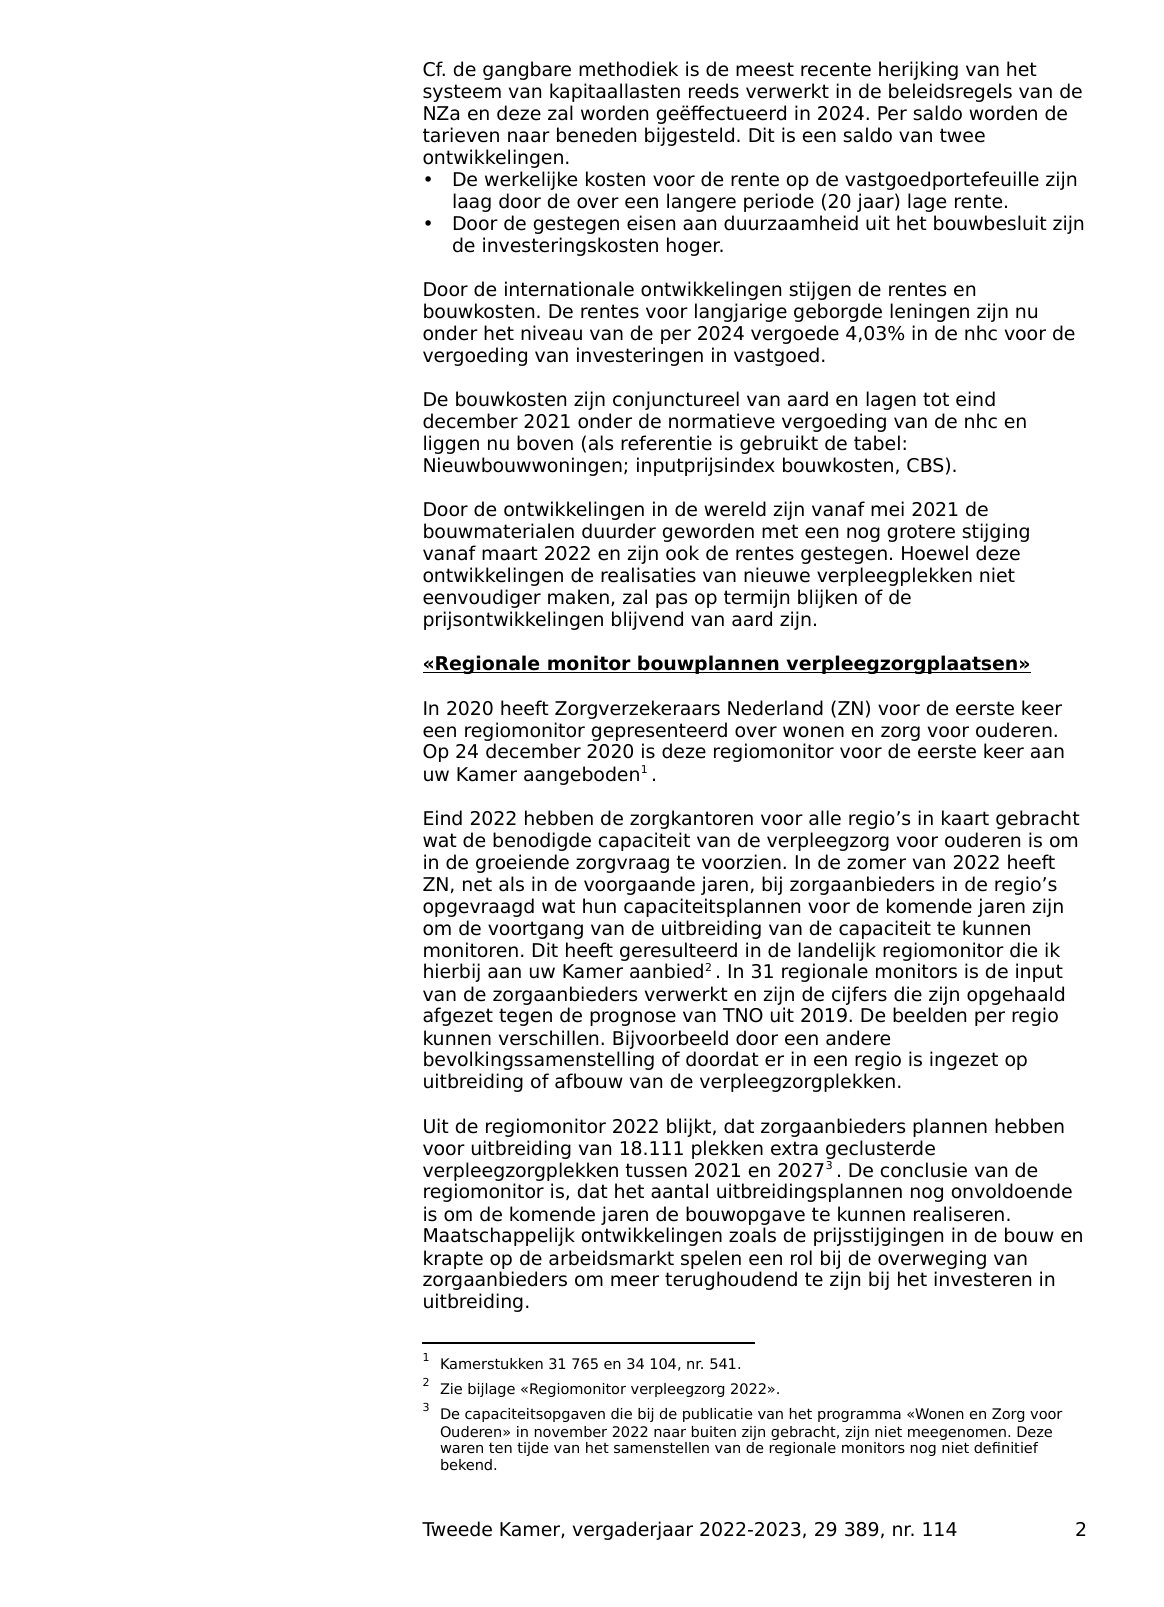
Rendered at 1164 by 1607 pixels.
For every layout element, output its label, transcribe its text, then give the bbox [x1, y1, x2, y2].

text De bouwkosten zijn conjunctureel van aard en lagen tot eind december 2021 onder de normatieve vergoeding van de nhc en liggen nu boven (als referentie is gebruikt de tabel: Nieuwbouwwoningen; inputprijsindex bouwkosten, CBS). [422, 389, 1087, 477]
text Eind 2022 hebben de zorgkantoren voor alle regio’s in kaart gebracht wat de benodigde capaciteit van de verpleegzorg voor ouderen is om in de groeiende zorgvraag te voorzien. In de zomer van 2022 heeft ZN, net als in de voorgaande jaren, bij zorgaanbieders in de regio’s opgevraagd wat hun capaciteitsplannen voor de komende jaren zijn om de voortgang van de uitbreiding van de capaciteit te kunnen monitoren. Dit heeft geresulteerd in de landelijk regiomonitor die ik hierbij aan uw Kamer aanbied. In 31 regionale monitors is de input van de zorgaanbieders verwerkt en zijn de cijfers die zijn opgehaald afgezet tegen de prognose van TNO uit 2019. De beelden per regio kunnen verschillen. Bijvoorbeeld door een andere bevolkingssamenstelling of doordat er in een regio is ingezet op uitbreiding of afbouw van de verpleegzorgplekken. [422, 808, 1087, 1093]
text De capaciteitsopgaven die bij de publicatie van het programma «Wonen en Zorg voor Ouderen» in november 2022 naar buiten zijn gebracht, zijn niet meegenomen. Deze waren ten tijde van het samenstellen van de regionale monitors nog niet definitief bekend. [422, 1402, 1087, 1474]
text • Door de gestegen eisen aan duurzaamheid uit het bouwbesluit zijn de investeringskosten hoger. [422, 213, 1087, 257]
text In 2020 heeft Zorgverzekeraars Nederland (ZN) voor de eerste keer een regiomonitor gepresenteerd over wonen en zorg voor ouderen. Op 24 december 2020 is deze regiomonitor voor de eerste keer aan uw Kamer aangeboden. [422, 697, 1087, 785]
subtitle «Regionale monitor bouwplannen verpleegzorgplaatsen» [422, 653, 1087, 675]
text Cf. de gangbare methodiek is de meest recente herijking van het systeem van kapitaallasten reeds verwerkt in de beleidsregels van de NZa en deze zal worden geëffectueerd in 2024. Per saldo worden de tarieven naar beneden bijgesteld. Dit is een saldo van twee ontwikkelingen. [422, 59, 1087, 169]
text Uit de regiomonitor 2022 blijkt, dat zorgaanbieders plannen hebben voor uitbreiding van 18.111 plekken extra geclusterde verpleegzorgplekken tussen 2021 en 2027. De conclusie van de regiomonitor is, dat het aantal uitbreidingsplannen nog onvoldoende is om de komende jaren de bouwopgave te kunnen realiseren. Maatschappelijk ontwikkelingen zoals de prijsstijgingen in de bouw en krapte op de arbeidsmarkt spelen een rol bij de overweging van zorgaanbieders om meer terughoudend te zijn bij het investeren in uitbreiding. [422, 1116, 1087, 1313]
text Door de ontwikkelingen in de wereld zijn vanaf mei 2021 de bouwmaterialen duurder geworden met een nog grotere stijging vanaf maart 2022 en zijn ook de rentes gestegen. Hoewel deze ontwikkelingen de realisaties van nieuwe verpleegplekken niet eenvoudiger maken, zal pas op termijn blijken of de prijsontwikkelingen blijvend van aard zijn. [422, 499, 1087, 631]
text Door de internationale ontwikkelingen stijgen de rentes en bouwkosten. De rentes voor langjarige geborgde leningen zijn nu onder het niveau van de per 2024 vergoede 4,03% in de nhc voor de vergoeding van investeringen in vastgoed. [422, 279, 1087, 367]
text Zie bijlage «Regiomonitor verpleegzorg 2022». [422, 1377, 1087, 1399]
text Kamerstukken 31 765 en 34 104, nr. 541. [422, 1352, 1087, 1374]
text • De werkelijke kosten voor de rente op de vastgoedportefeuille zijn laag door de over een langere periode (20 jaar) lage rente. [422, 169, 1087, 213]
